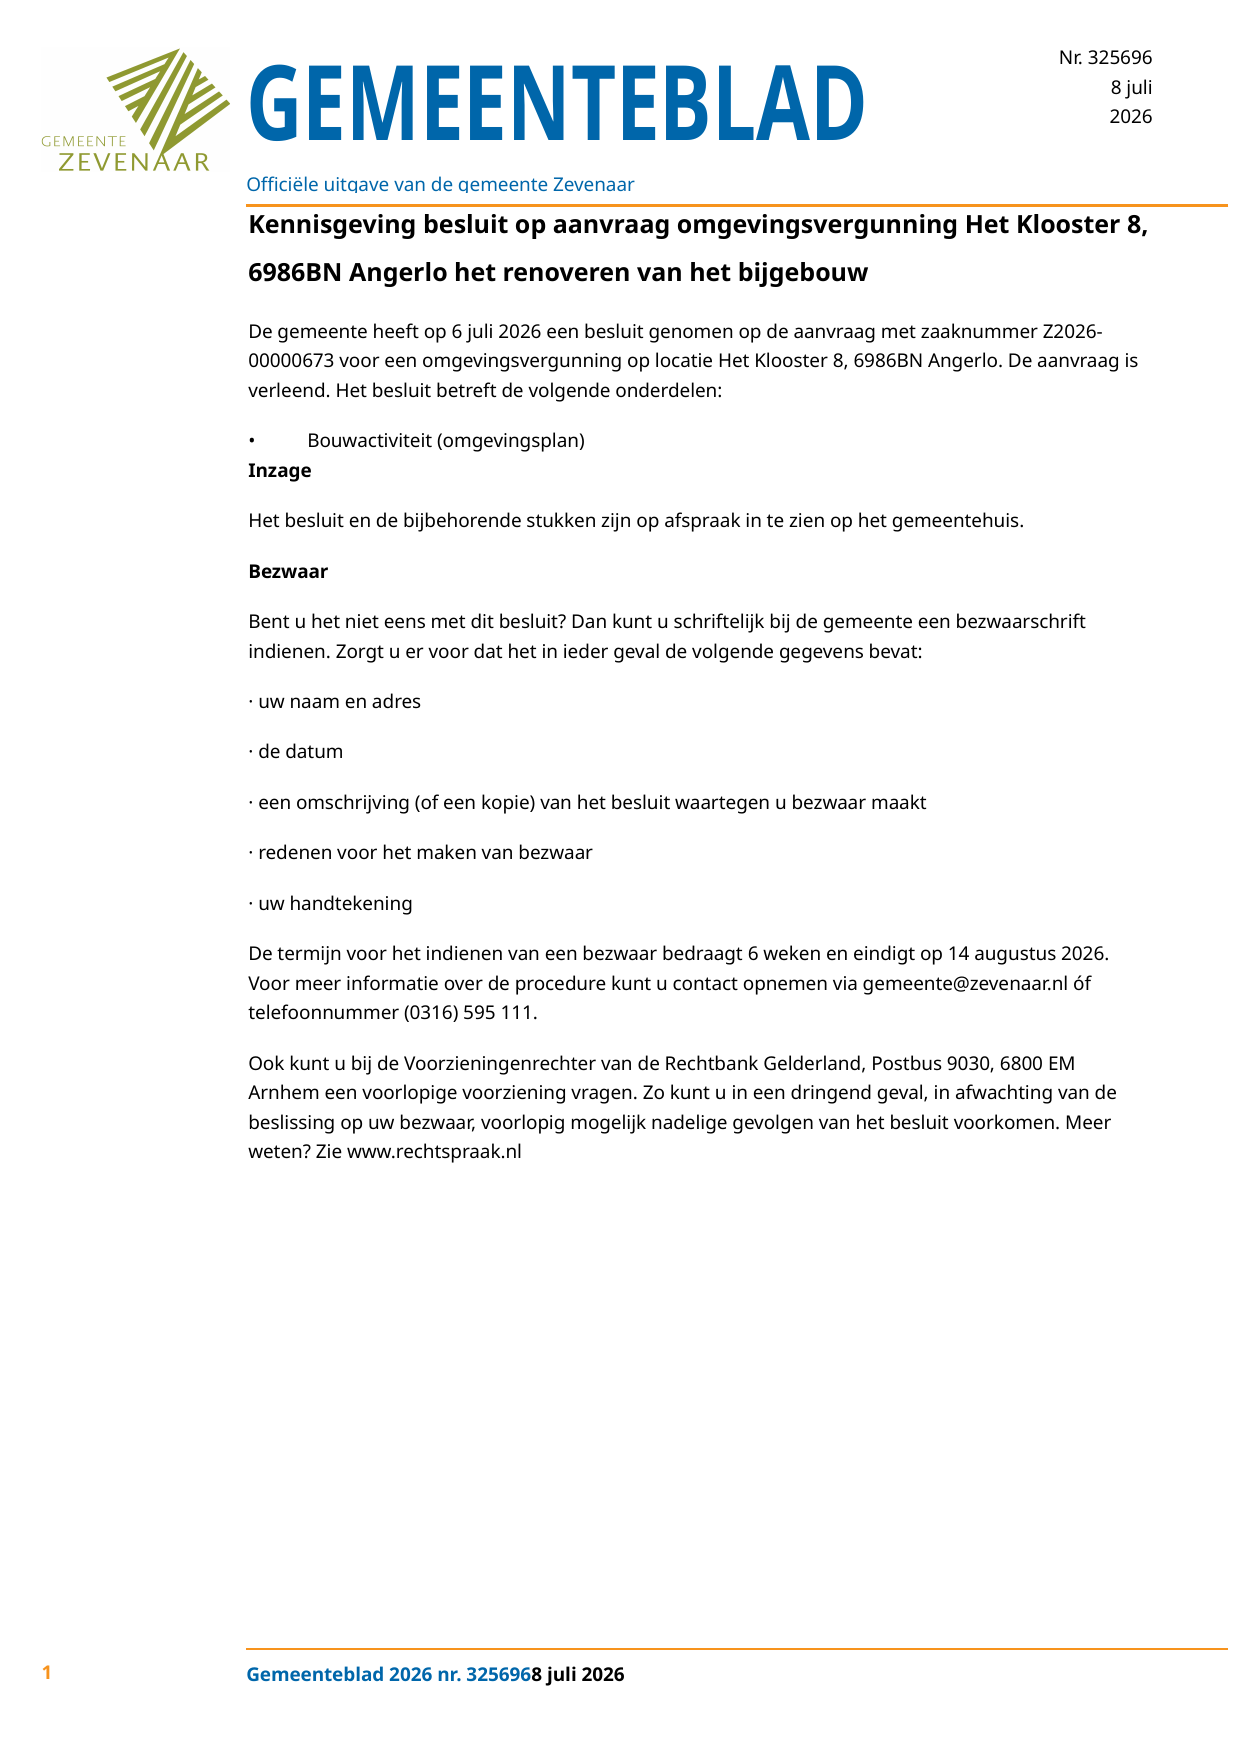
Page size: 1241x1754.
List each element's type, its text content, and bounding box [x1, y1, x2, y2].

text · de datum [248, 739, 1152, 764]
text Ook kunt u bij de Voorzieningenrechter van de Rechtbank Gelderland, Postbus 9030, 6800 EM Arnhem een voorlopige voorziening vragen. Zo kunt u in een dringend geval, in afwachting van de beslissing op uw bezwaar, voorlopig mogelijk nadelige gevolgen van het besluit voorkomen. Meer weten? Zie www.rechtspraak.nl [248, 1050, 1152, 1164]
text De termijn voor het indienen van een bezwaar bedraagt 6 weken en eindigt op 14 augustus 2026. Voor meer informatie over de procedure kunt u contact opnemen via gemeente@zevenaar.nl óf telefoonnummer (0316) 595 111. [248, 940, 1152, 1025]
text Het besluit en de bijbehorende stukken zijn op afspraak in te zien op het gemeentehuis. [248, 507, 1152, 533]
text · uw handtekening [248, 890, 1152, 916]
text Bezwaar [248, 558, 1152, 584]
text · een omschrijving (of een kopie) van het besluit waartegen u bezwaar maakt [248, 789, 1152, 815]
picture [41, 47, 231, 172]
text Kennisgeving besluit op aanvraag omgevingsvergunning Het Klooster 8, 6986BN Angerlo het renoveren van het bijgebouw [248, 207, 1152, 288]
text · uw naam en adres [248, 688, 1152, 714]
text Bent u het niet eens met dit besluit? Dan kunt u schriftelijk bij de gemeente een bezwaarschrift indienen. Zorgt u er voor dat het in ieder geval de volgende gegevens bevat: [248, 608, 1152, 664]
list Bouwactiviteit (omgevingsplan) [248, 427, 1152, 453]
text Inzage [248, 457, 1152, 483]
text De gemeente heeft op 6 juli 2026 een besluit genomen op de aanvraag met zaaknummer Z2026-00000673 voor een omgevingsvergunning op locatie Het Klooster 8, 6986BN Angerlo. De aanvraag is verleend. Het besluit betreft de volgende onderdelen: [248, 318, 1152, 403]
text · redenen voor het maken van bezwaar [248, 839, 1152, 865]
